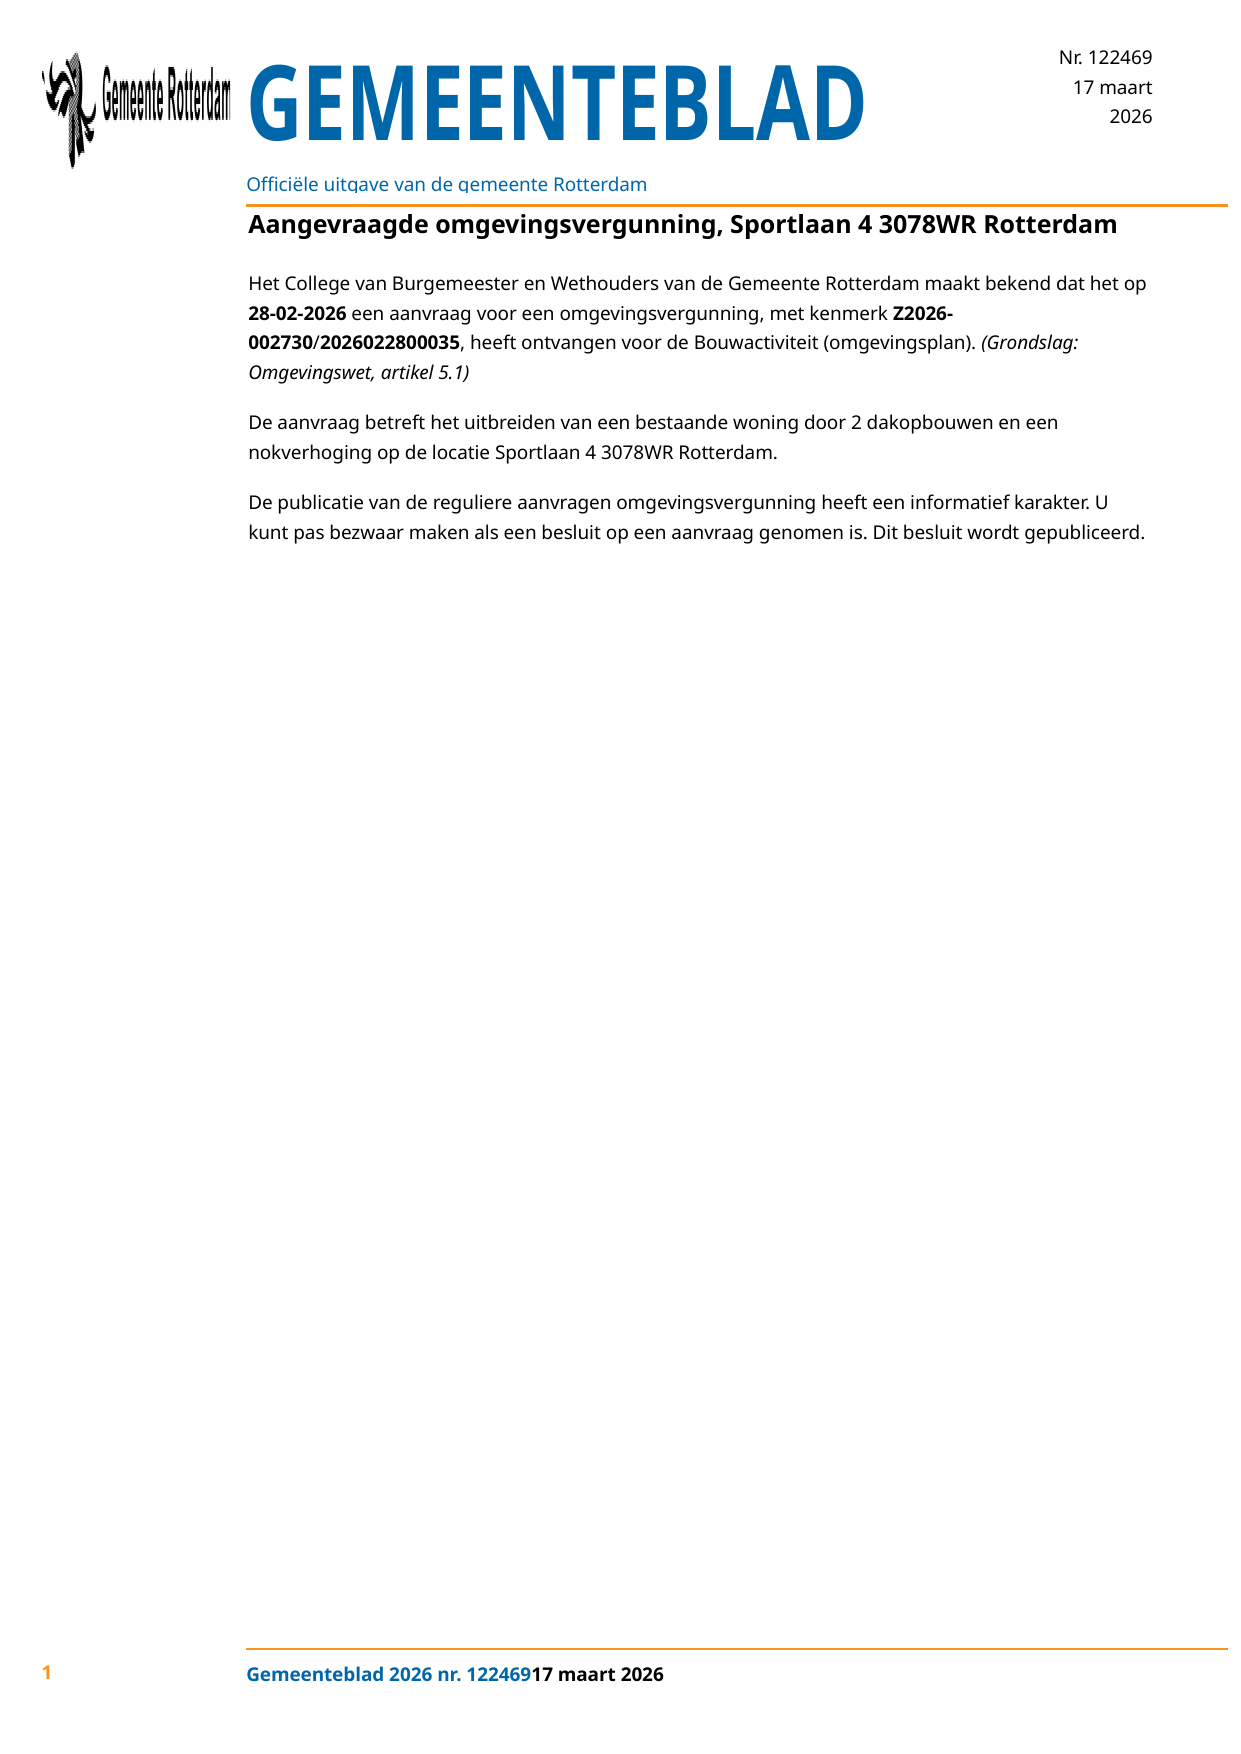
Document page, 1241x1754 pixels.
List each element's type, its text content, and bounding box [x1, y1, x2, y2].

picture [41, 47, 231, 172]
text De publicatie van de reguliere aanvragen omgevingsvergunning heeft een informatief karakter. U kunt pas bezwaar maken als een besluit op een aanvraag genomen is. Dit besluit wordt gepubliceerd. [248, 489, 1152, 545]
text De aanvraag betreft het uitbreiden van een bestaande woning door 2 dakopbouwen en een nokverhoging op de locatie Sportlaan 4 3078WR Rotterdam. [248, 409, 1152, 465]
text Aangevraagde omgevingsvergunning, Sportlaan 4 3078WR Rotterdam [248, 207, 1152, 241]
text Het College van Burgemeester en Wethouders van de Gemeente Rotterdam maakt bekend dat het op 28-02-2026 een aanvraag voor een omgevingsvergunning, met kenmerk Z2026-002730/2026022800035, heeft ontvangen voor de Bouwactiviteit (omgevingsplan). (Grondslag: Omgevingswet, artikel 5.1) [248, 270, 1152, 385]
